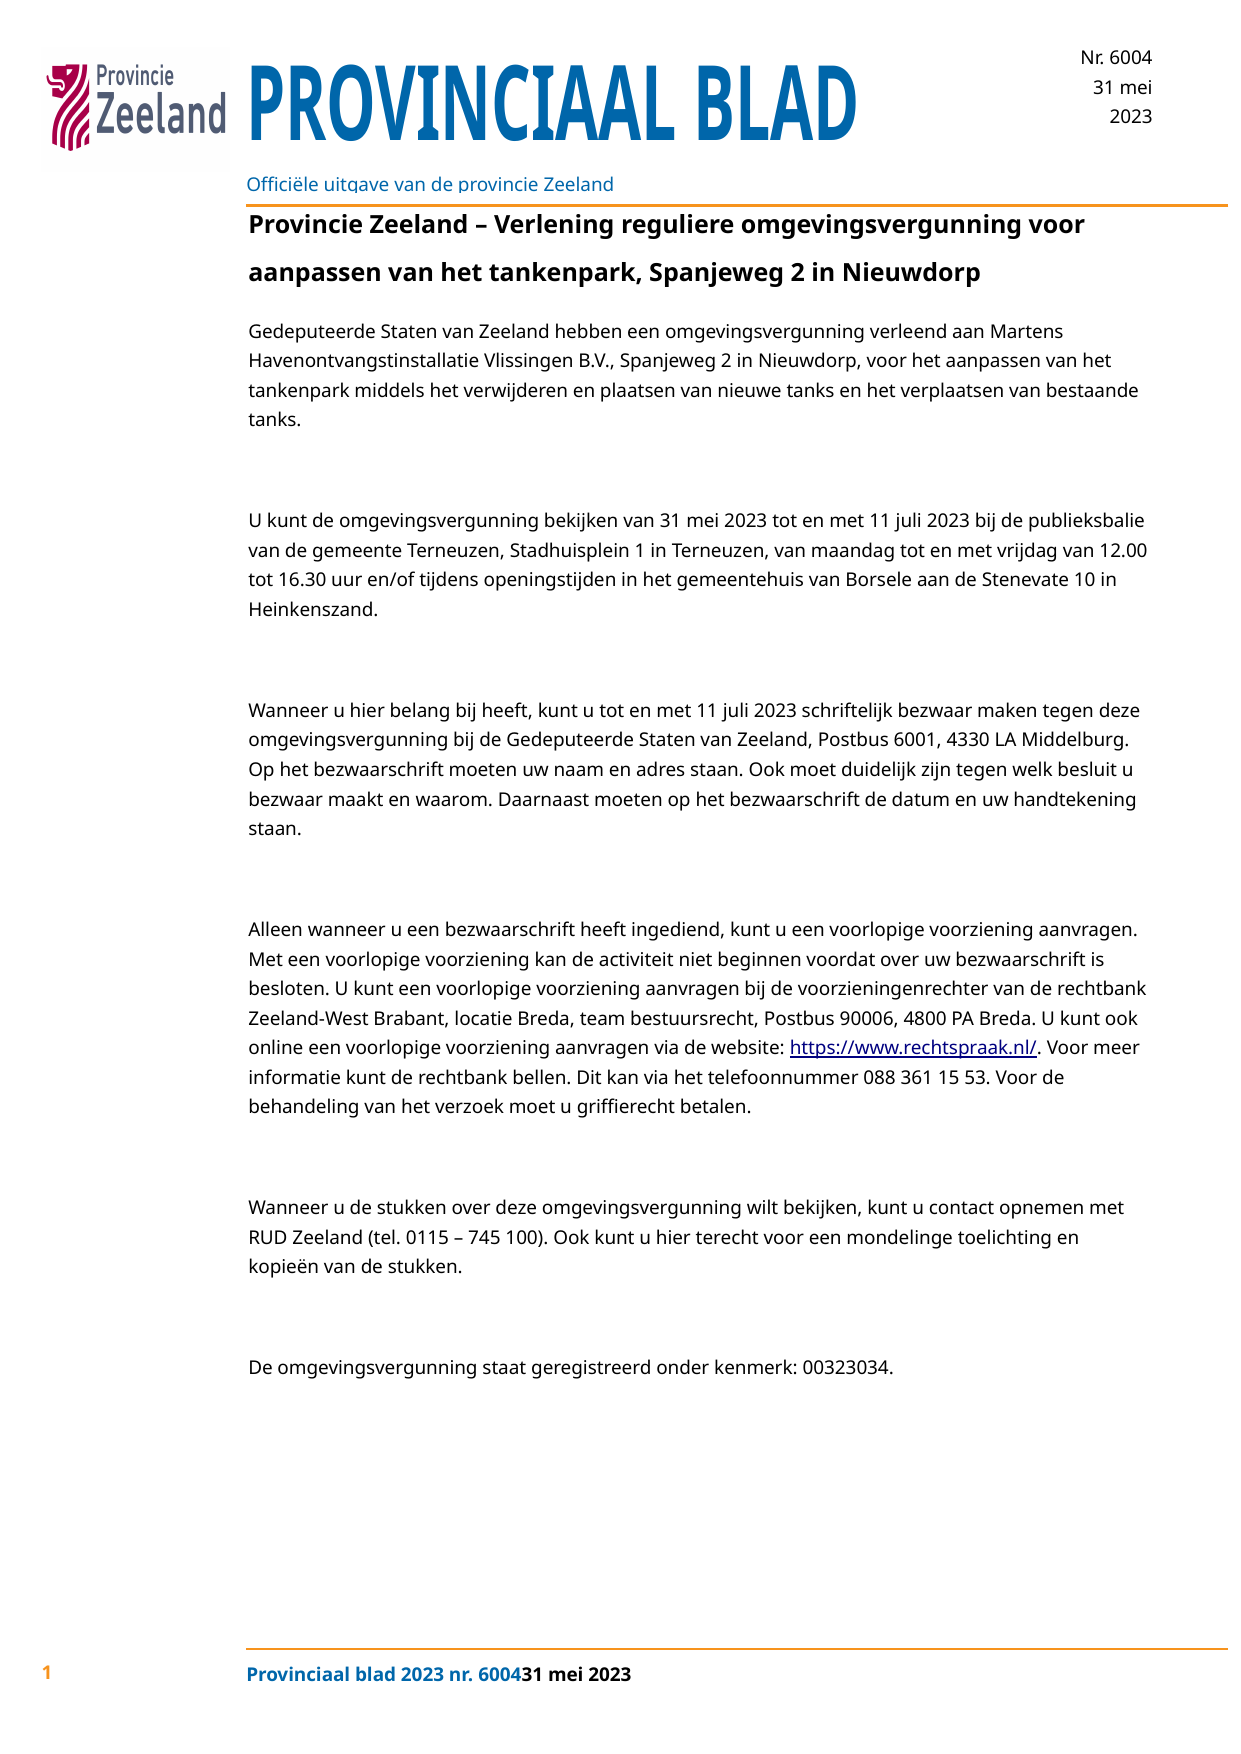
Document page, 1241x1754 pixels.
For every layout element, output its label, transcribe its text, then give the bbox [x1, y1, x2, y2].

text U kunt de omgevingsvergunning bekijken van 31 mei 2023 tot en met 11 juli 2023 bij de publieksbalie van de gemeente Terneuzen, Stadhuisplein 1 in Terneuzen, van maandag tot en met vrijdag van 12.00 tot 16.30 uur en/of tijdens openingstijden in het gemeentehuis van Borsele aan de Stenevate 10 in Heinkenszand. [248, 507, 1152, 622]
text Provincie Zeeland – Verlening reguliere omgevingsvergunning voor aanpassen van het tankenpark, Spanjeweg 2 in Nieuwdorp [248, 207, 1152, 288]
text De omgevingsvergunning staat geregistreerd onder kenmerk: 00323034. [248, 1354, 1152, 1380]
text Alleen wanneer u een bezwaarschrift heeft ingediend, kunt u een voorlopige voorziening aanvragen. Met een voorlopige voorziening kan de activiteit niet beginnen voordat over uw bezwaarschrift is besloten. U kunt een voorlopige voorziening aanvragen bij de voorzieningenrechter van de rechtbank Zeeland-West Brabant, locatie Breda, team bestuursrecht, Postbus 90006, 4800 PA Breda. U kunt ook online een voorlopige voorziening aanvragen via de website: https://www.rechtspraak.nl/. Voor meer informatie kunt de rechtbank bellen. Dit kan via het telefoonnummer 088 361 15 53. Voor de behandeling van het verzoek moet u griffierecht betalen. [248, 916, 1152, 1119]
text Wanneer u de stukken over deze omgevingsvergunning wilt bekijken, kunt u contact opnemen met RUD Zeeland (tel. 0115 – 745 100). Ook kunt u hier terecht voor een mondelinge toelichting en kopieën van de stukken. [248, 1194, 1152, 1279]
text Gedeputeerde Staten van Zeeland hebben een omgevingsvergunning verleend aan Martens Havenontvangstinstallatie Vlissingen B.V., Spanjeweg 2 in Nieuwdorp, voor het aanpassen van het tankenpark middels het verwijderen en plaatsen van nieuwe tanks en het verplaatsen van bestaande tanks. [248, 318, 1152, 432]
picture [41, 47, 231, 172]
text Wanneer u hier belang bij heeft, kunt u tot en met 11 juli 2023 schriftelijk bezwaar maken tegen deze omgevingsvergunning bij de Gedeputeerde Staten van Zeeland, Postbus 6001, 4330 LA Middelburg. Op het bezwaarschrift moeten uw naam en adres staan. Ook moet duidelijk zijn tegen welk besluit u bezwaar maakt en waarom. Daarnaast moeten op het bezwaarschrift de datum en uw handtekening staan. [248, 697, 1152, 841]
